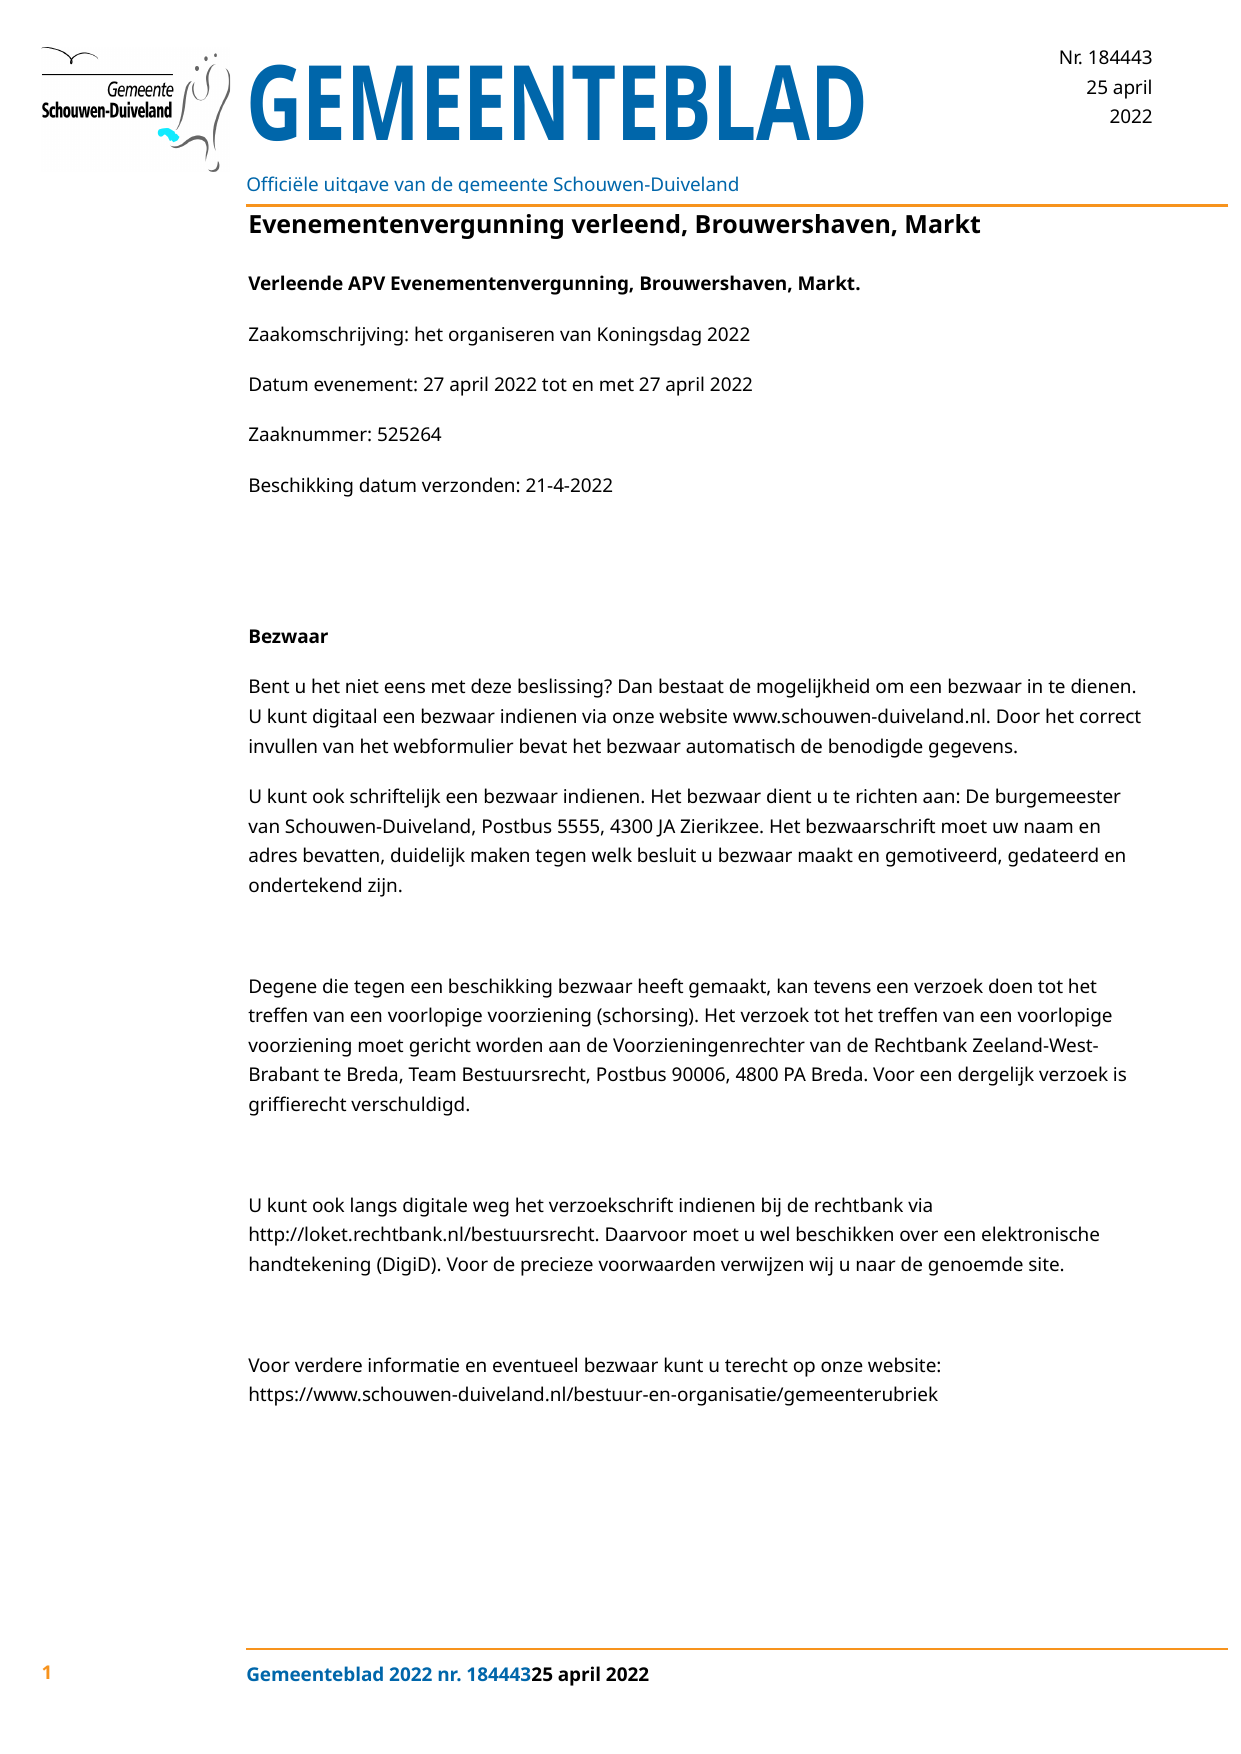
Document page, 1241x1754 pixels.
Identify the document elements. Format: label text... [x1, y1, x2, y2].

text U kunt ook schriftelijk een bezwaar indienen. Het bezwaar dient u te richten aan: De burgemeester van Schouwen-Duiveland, Postbus 5555, 4300 JA Zierikzee. Het bezwaarschrift moet uw naam en adres bevatten, duidelijk maken tegen welk besluit u bezwaar maakt en gemotiveerd, gedateerd en ondertekend zijn. [248, 783, 1152, 898]
text Datum evenement: 27 april 2022 tot en met 27 april 2022 [248, 371, 1152, 397]
text Verleende APV Evenementenvergunning, Brouwershaven, Markt. [248, 270, 1152, 296]
text Zaaknummer: 525264 [248, 422, 1152, 447]
text Evenementenvergunning verleend, Brouwershaven, Markt [248, 207, 1152, 241]
text Degene die tegen een beschikking bezwaar heeft gemaakt, kan tevens een verzoek doen tot het treffen van een voorlopige voorziening (schorsing). Het verzoek tot het treffen van een voorlopige voorziening moet gericht worden aan de Voorzieningenrechter van de Rechtbank Zeeland-West-Brabant te Breda, Team Bestuursrecht, Postbus 90006, 4800 PA Breda. Voor een dergelijk verzoek is griffierecht verschuldigd. [248, 973, 1152, 1117]
picture [41, 47, 231, 172]
text Voor verdere informatie en eventueel bezwaar kunt u terecht op onze website: https://www.schouwen-duiveland.nl/bestuur-en-organisatie/gemeenterubriek [248, 1352, 1152, 1407]
text Zaakomschrijving: het organiseren van Koningsdag 2022 [248, 321, 1152, 346]
text U kunt ook langs digitale weg het verzoekschrift indienen bij de rechtbank via http://loket.rechtbank.nl/bestuursrecht. Daarvoor moet u wel beschikken over een elektronische handtekening (DigiD). Voor de precieze voorwaarden verwijzen wij u naar de genoemde site. [248, 1192, 1152, 1277]
text Bezwaar [248, 623, 1152, 649]
text Bent u het niet eens met deze beslissing? Dan bestaat de mogelijkheid om een bezwaar in te dienen. U kunt digitaal een bezwaar indienen via onze website www.schouwen-duiveland.nl. Door het correct invullen van het webformulier bevat het bezwaar automatisch de benodigde gegevens. [248, 674, 1152, 758]
text Beschikking datum verzonden: 21-4-2022 [248, 472, 1152, 498]
